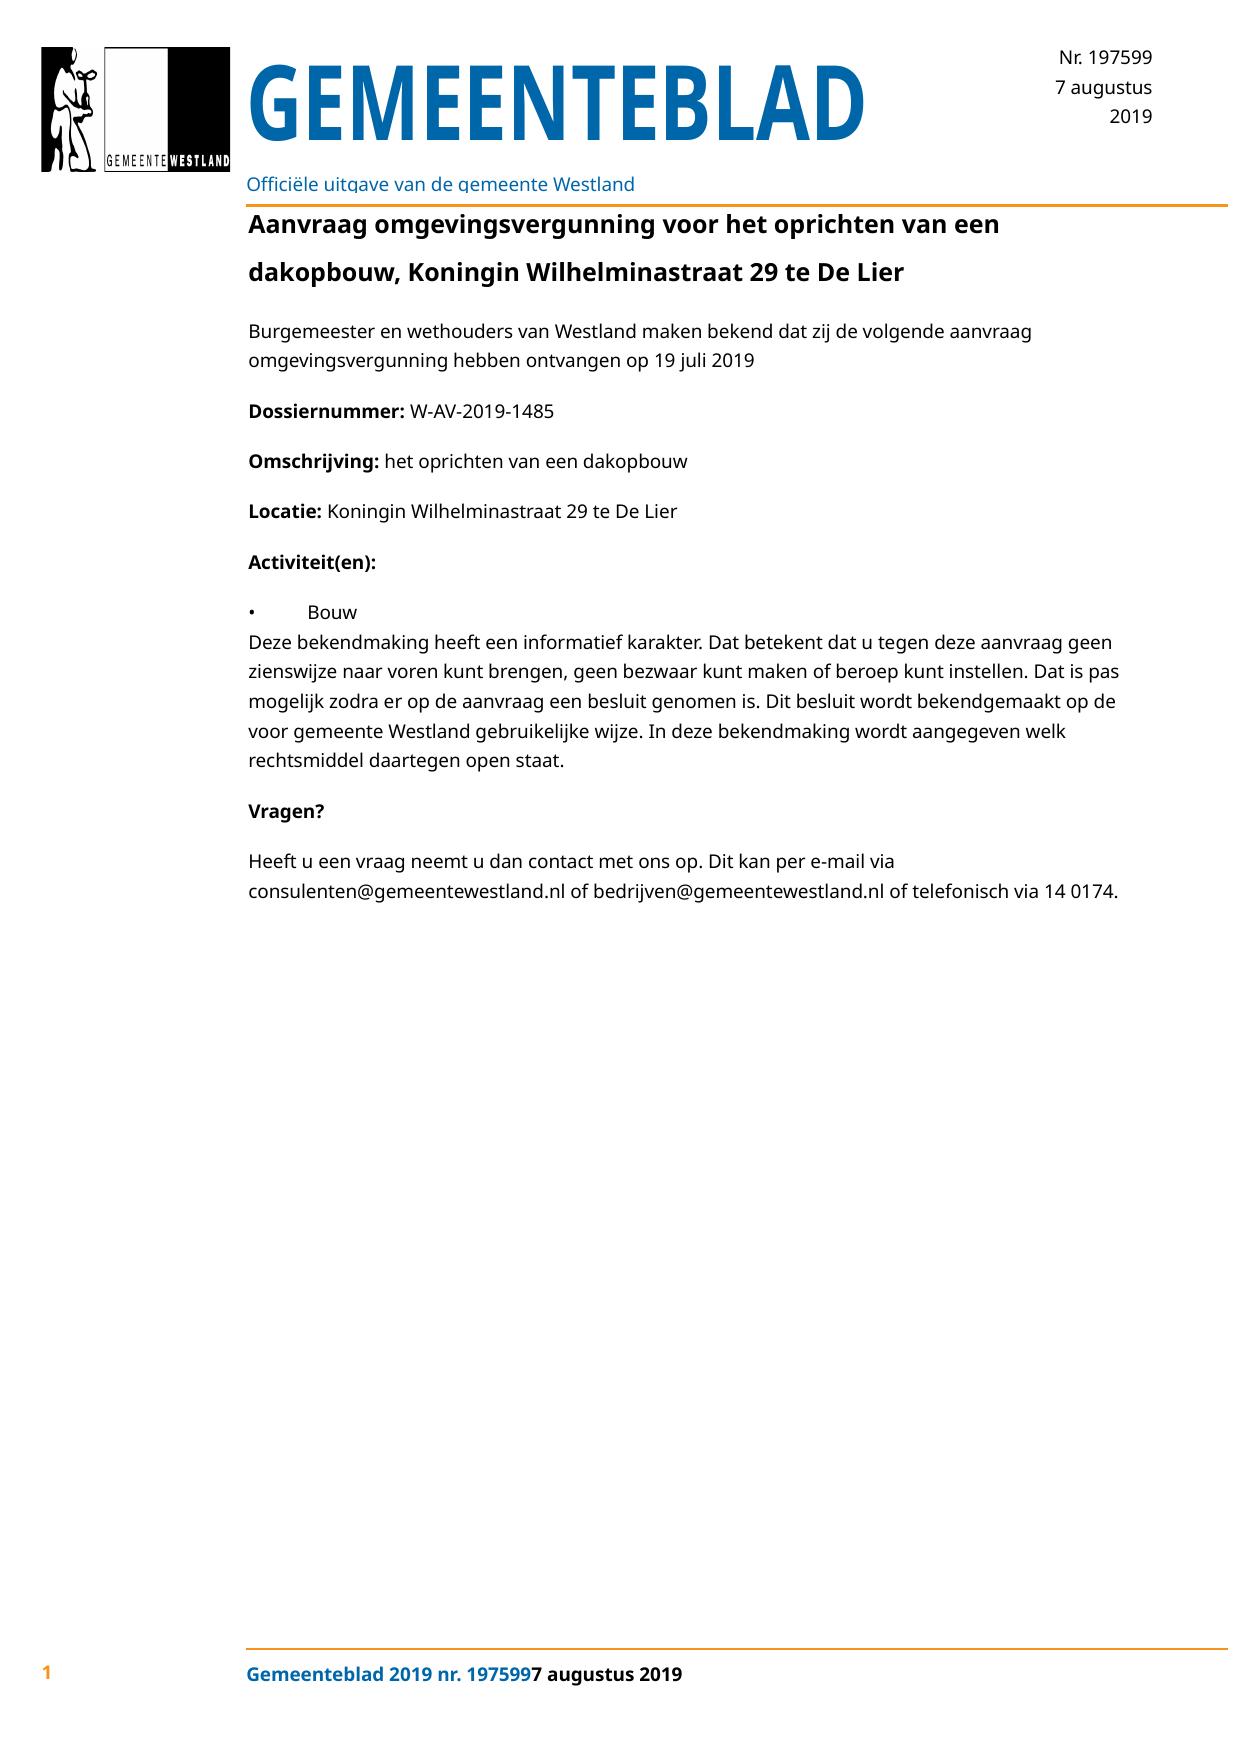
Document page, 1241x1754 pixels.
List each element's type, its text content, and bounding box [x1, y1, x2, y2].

text Locatie: Koningin Wilhelminastraat 29 te De Lier [248, 499, 1152, 524]
text Heeft u een vraag neemt u dan contact met ons op. Dit kan per e-mail via consulenten@gemeentewestland.nl of bedrijven@gemeentewestland.nl of telefonisch via 14 0174. [248, 848, 1152, 904]
text Deze bekendmaking heeft een informatief karakter. Dat betekent dat u tegen deze aanvraag geen zienswijze naar voren kunt brengen, geen bezwaar kunt maken of beroep kunt instellen. Dat is pas mogelijk zodra er op de aanvraag een besluit genomen is. Dit besluit wordt bekendgemaakt op de voor gemeente Westland gebruikelijke wijze. In deze bekendmaking wordt aangegeven welk rechtsmiddel daartegen open staat. [248, 629, 1152, 773]
text Omschrijving: het oprichten van een dakopbouw [248, 448, 1152, 474]
text Vragen? [248, 798, 1152, 824]
text Dossiernummer: W-AV-2019-1485 [248, 398, 1152, 424]
picture [41, 47, 231, 172]
text Aanvraag omgevingsvergunning voor het oprichten van een dakopbouw, Koningin Wilhelminastraat 29 te De Lier [248, 207, 1152, 288]
text Burgemeester en wethouders van Westland maken bekend dat zij de volgende aanvraag omgevingsvergunning hebben ontvangen op 19 juli 2019 [248, 318, 1152, 373]
list Bouw [248, 599, 1152, 625]
text Activiteit(en): [248, 549, 1152, 575]
